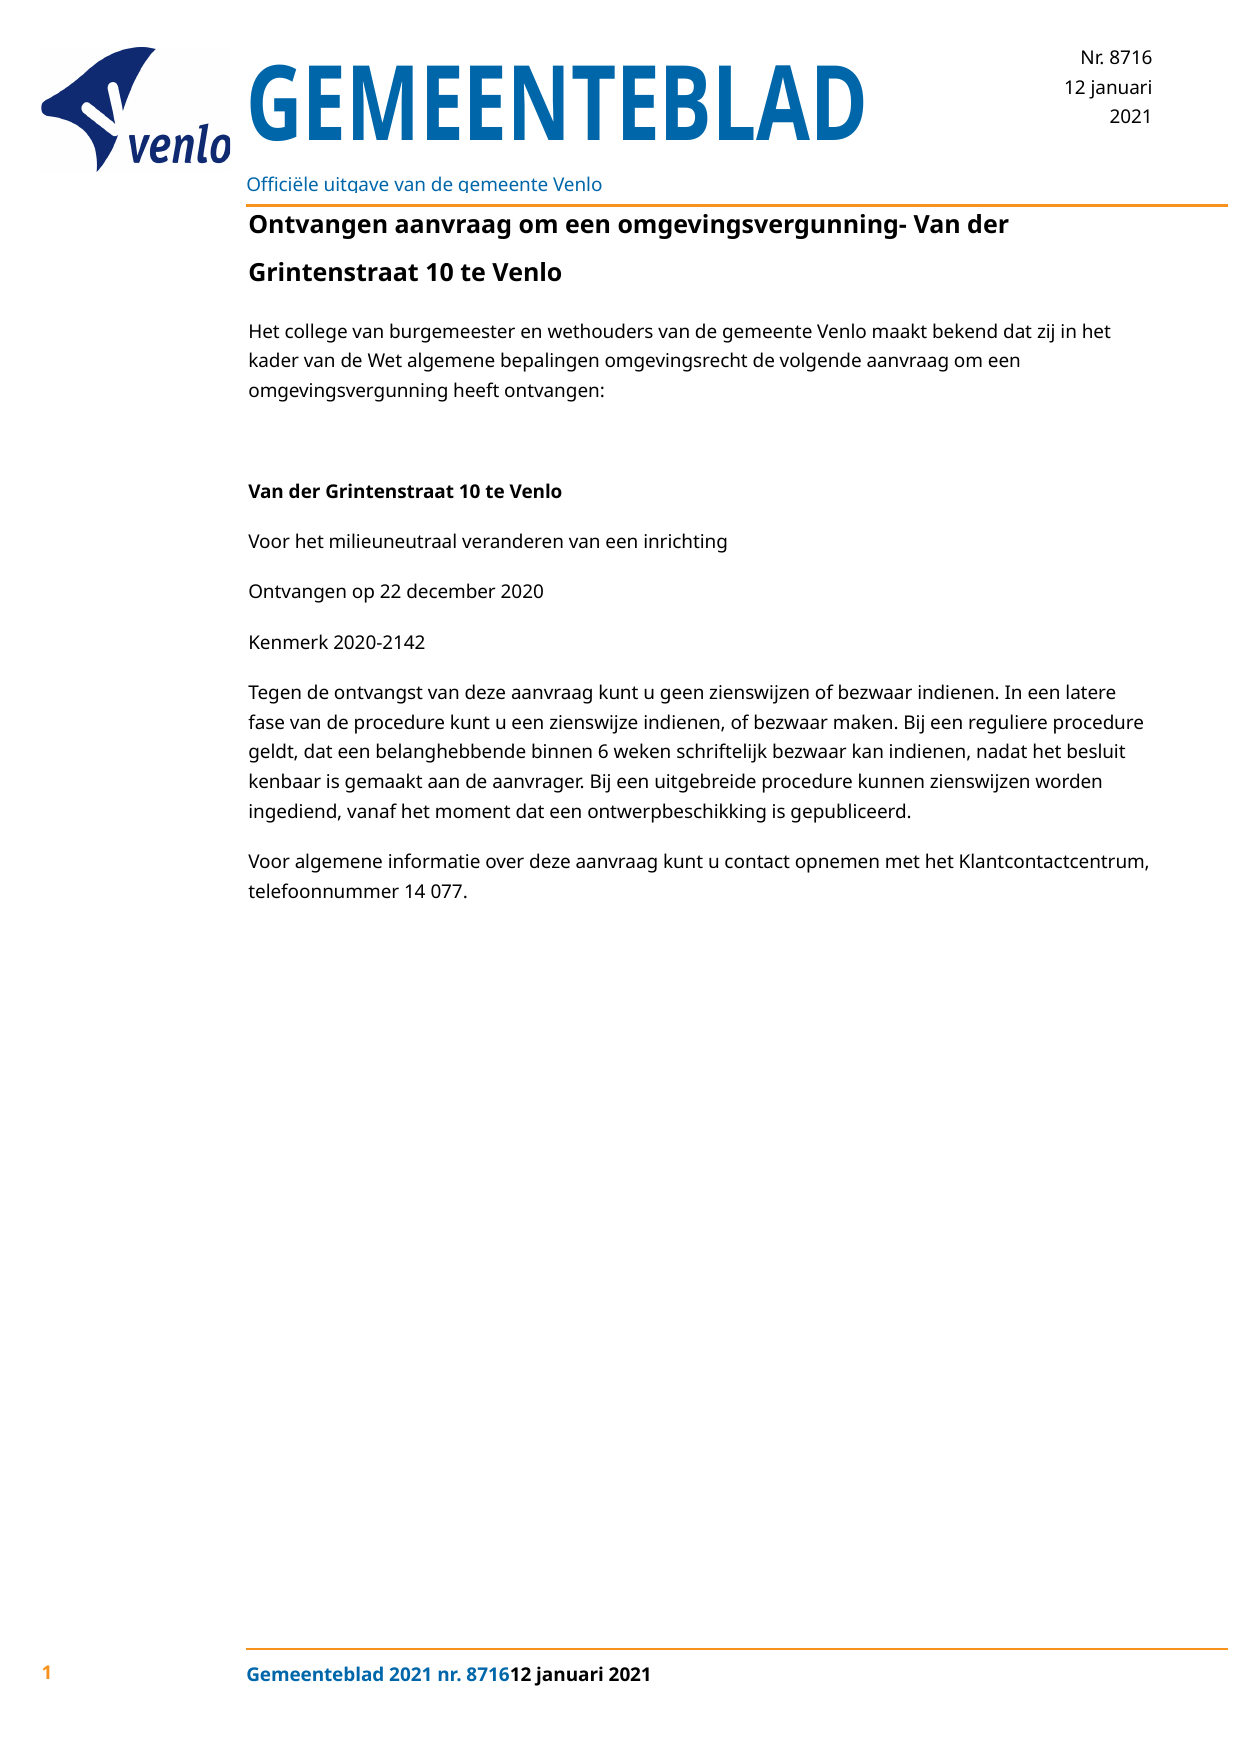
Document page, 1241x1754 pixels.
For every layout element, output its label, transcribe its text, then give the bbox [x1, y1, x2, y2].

picture [41, 47, 231, 172]
text Kenmerk 2020-2142 [248, 629, 1152, 655]
text Tegen de ontvangst van deze aanvraag kunt u geen zienswijzen of bezwaar indienen. In een latere fase van de procedure kunt u een zienswijze indienen, of bezwaar maken. Bij een reguliere procedure geldt, dat een belanghebbende binnen 6 weken schriftelijk bezwaar kan indienen, nadat het besluit kenbaar is gemaakt aan de aanvrager. Bij een uitgebreide procedure kunnen zienswijzen worden ingediend, vanaf het moment dat een ontwerpbeschikking is gepubliceerd. [248, 679, 1152, 824]
text Ontvangen aanvraag om een omgevingsvergunning- Van der Grintenstraat 10 te Venlo [248, 207, 1152, 288]
text Voor het milieuneutraal veranderen van een inrichting [248, 528, 1152, 554]
text Van der Grintenstraat 10 te Venlo [248, 478, 1152, 504]
text Voor algemene informatie over deze aanvraag kunt u contact opnemen met het Klantcontactcentrum, telefoonnummer 14 077. [248, 848, 1152, 904]
text Ontvangen op 22 december 2020 [248, 579, 1152, 604]
text Het college van burgemeester en wethouders van de gemeente Venlo maakt bekend dat zij in het kader van de Wet algemene bepalingen omgevingsrecht de volgende aanvraag om een omgevingsvergunning heeft ontvangen: [248, 318, 1152, 403]
